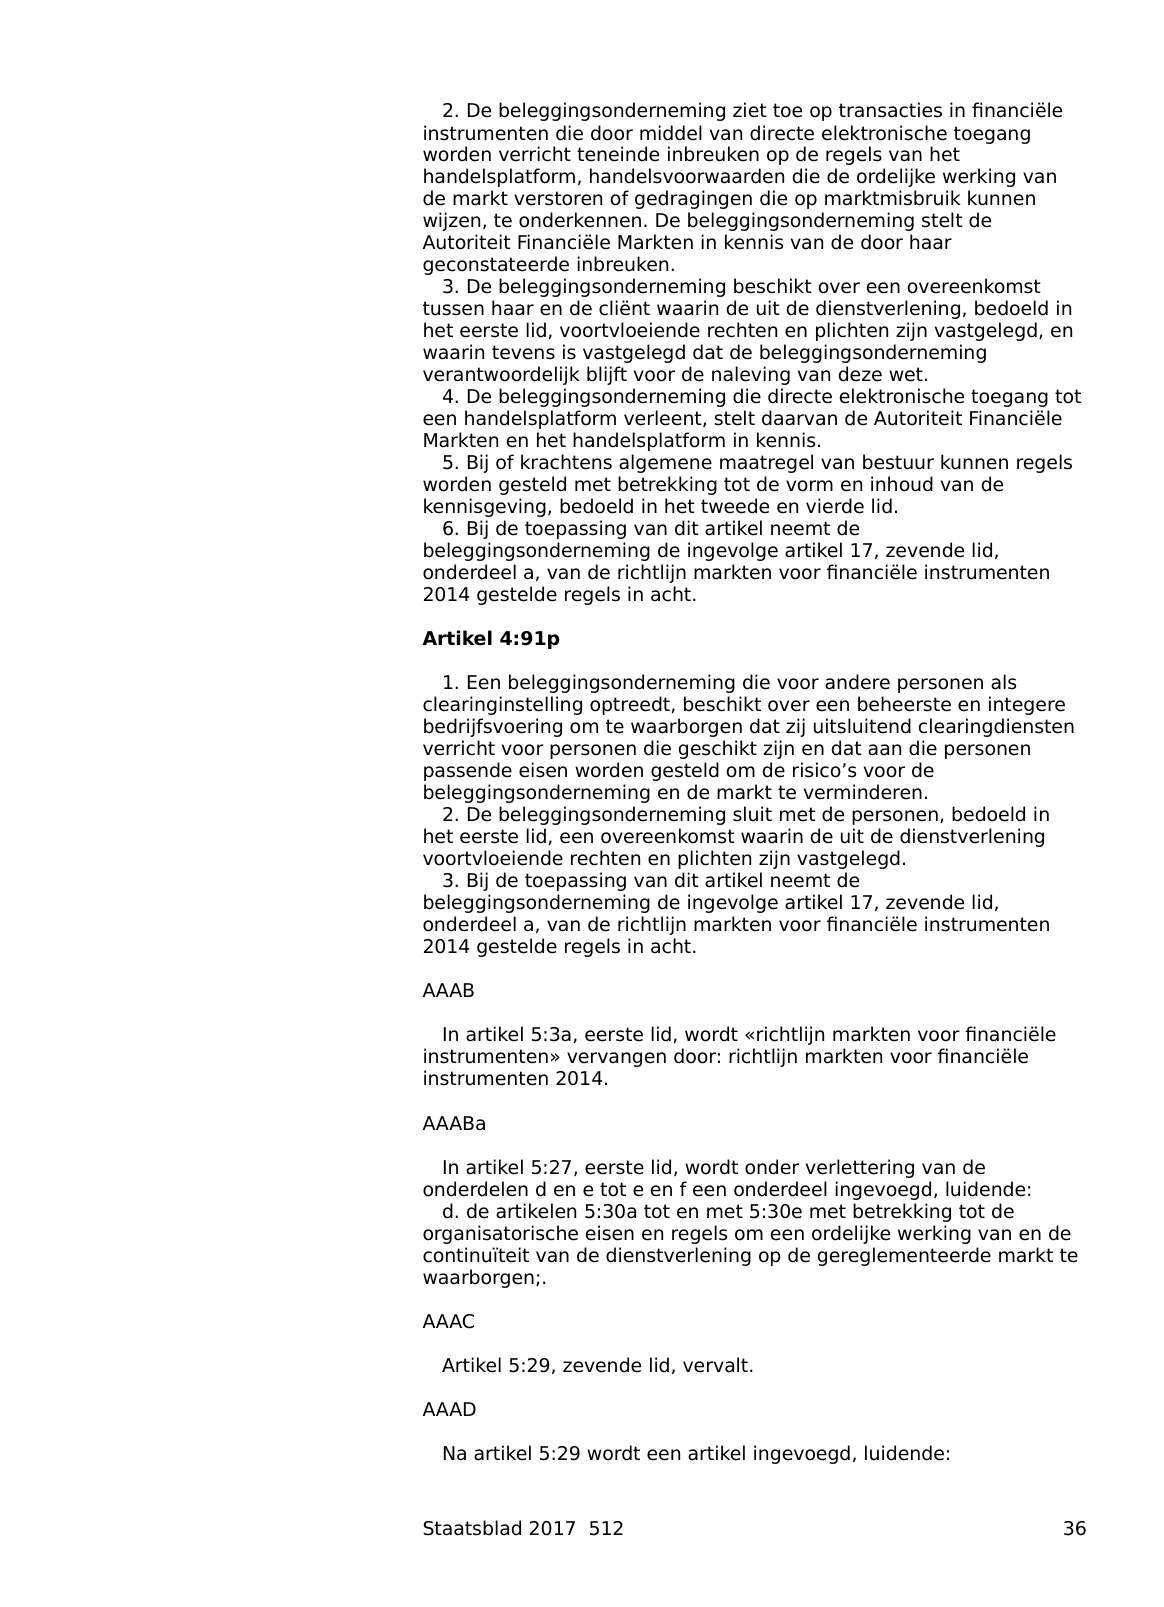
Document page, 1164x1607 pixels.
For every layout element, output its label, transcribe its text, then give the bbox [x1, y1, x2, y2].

text 1. Een beleggingsonderneming die voor andere personen als clearinginstelling optreedt, beschikt over een beheerste en integere bedrijfsvoering om te waarborgen dat zij uitsluitend clearingdiensten verricht voor personen die geschikt zijn en dat aan die personen passende eisen worden gesteld om de risico’s voor de beleggingsonderneming en de markt te verminderen. [422, 672, 1087, 804]
text 2. De beleggingsonderneming sluit met de personen, bedoeld in het eerste lid, een overeenkomst waarin de uit de dienstverlening voortvloeiende rechten en plichten zijn vastgelegd. [422, 804, 1087, 870]
text d. de artikelen 5:30a tot en met 5:30e met betrekking tot de organisatorische eisen en regels om een ordelijke werking van en de continuïteit van de dienstverlening op de gereglementeerde markt te waarborgen;. [422, 1201, 1087, 1288]
text In artikel 5:27, eerste lid, wordt onder verlettering van de onderdelen d en e tot e en f een onderdeel ingevoegd, luidende: [422, 1157, 1087, 1201]
text 5. Bij of krachtens algemene maatregel van bestuur kunnen regels worden gesteld met betrekking tot de vorm en inhoud van de kennisgeving, bedoeld in het tweede en vierde lid. [422, 452, 1087, 518]
text 4. De beleggingsonderneming die directe elektronische toegang tot een handelsplatform verleent, stelt daarvan de Autoriteit Financiële Markten en het handelsplatform in kennis. [422, 386, 1087, 452]
text AAAC [422, 1311, 1087, 1333]
text AAAB [422, 980, 1087, 1002]
text Artikel 5:29, zevende lid, vervalt. [422, 1355, 1087, 1377]
text 6. Bij de toepassing van dit artikel neemt de beleggingsonderneming de ingevolge artikel 17, zevende lid, onderdeel a, van de richtlijn markten voor financiële instrumenten 2014 gestelde regels in acht. [422, 518, 1087, 606]
text AAABa [422, 1112, 1087, 1134]
text Na artikel 5:29 wordt een artikel ingevoegd, luidende: [422, 1443, 1087, 1465]
text 3. Bij de toepassing van dit artikel neemt de beleggingsonderneming de ingevolge artikel 17, zevende lid, onderdeel a, van de richtlijn markten voor financiële instrumenten 2014 gestelde regels in acht. [422, 870, 1087, 958]
text AAAD [422, 1399, 1087, 1421]
text 2. De beleggingsonderneming ziet toe op transacties in financiële instrumenten die door middel van directe elektronische toegang worden verricht teneinde inbreuken op de regels van het handelsplatform, handelsvoorwaarden die de ordelijke werking van de markt verstoren of gedragingen die op marktmisbruik kunnen wijzen, te onderkennen. De beleggingsonderneming stelt de Autoriteit Financiële Markten in kennis van de door haar geconstateerde inbreuken. [422, 100, 1087, 276]
text 3. De beleggingsonderneming beschikt over een overeenkomst tussen haar en de cliënt waarin de uit de dienstverlening, bedoeld in het eerste lid, voortvloeiende rechten en plichten zijn vastgelegd, en waarin tevens is vastgelegd dat de beleggingsonderneming verantwoordelijk blijft voor de naleving van deze wet. [422, 276, 1087, 386]
subtitle Artikel 4:91p [422, 628, 1087, 650]
text In artikel 5:3a, eerste lid, wordt «richtlijn markten voor financiële instrumenten» vervangen door: richtlijn markten voor financiële instrumenten 2014. [422, 1024, 1087, 1090]
